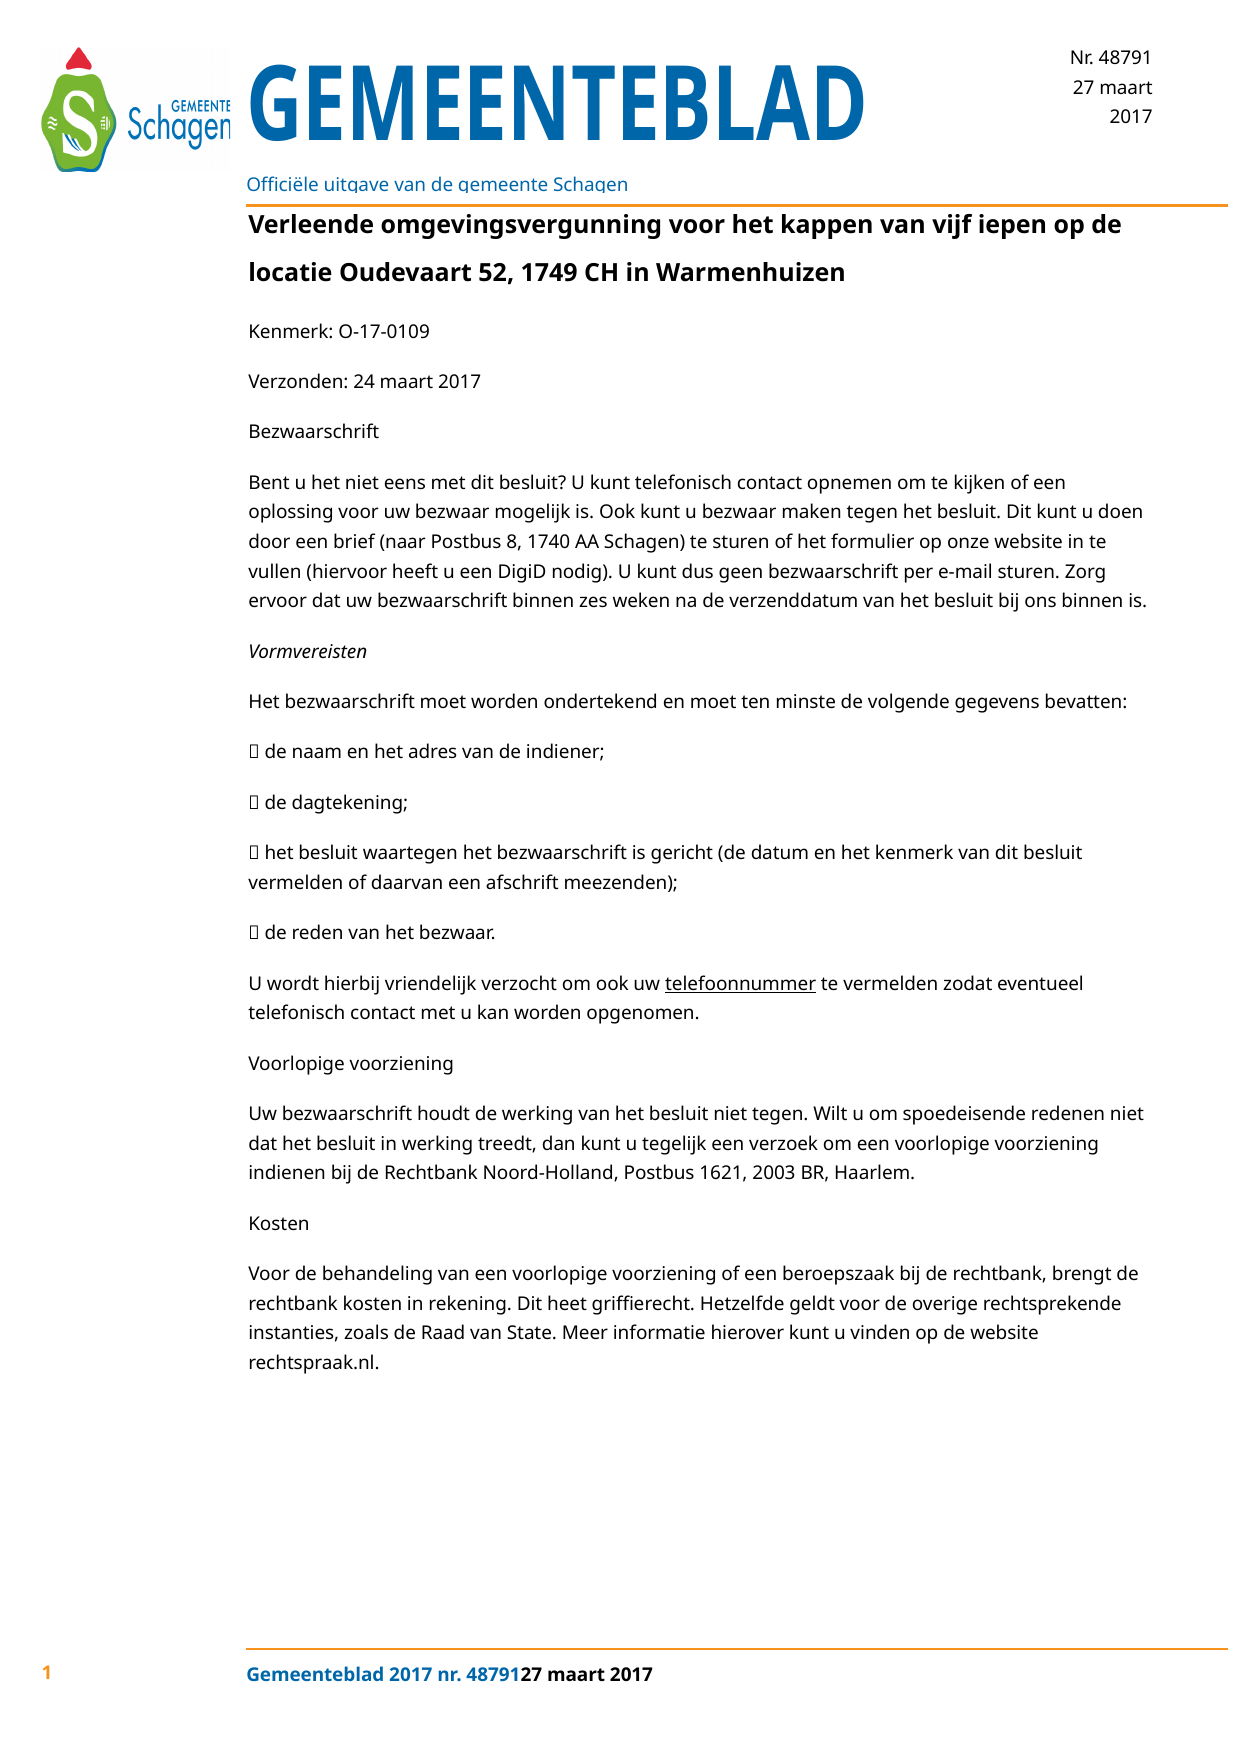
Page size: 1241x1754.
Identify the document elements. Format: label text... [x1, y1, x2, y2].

picture [41, 47, 231, 172]
text Kenmerk: O-17-0109 [248, 318, 1152, 344]
text Verzonden: 24 maart 2017 [248, 368, 1152, 394]
text Bent u het niet eens met dit besluit? U kunt telefonisch contact opnemen om te kijken of een oplossing voor uw bezwaar mogelijk is. Ook kunt u bezwaar maken tegen het besluit. Dit kunt u doen door een brief (naar Postbus 8, 1740 AA Schagen) te sturen of het formulier op onze website in te vullen (hiervoor heeft u een DigiD nodig). U kunt dus geen bezwaarschrift per e-mail sturen. Zorg ervoor dat uw bezwaarschrift binnen zes weken na de verzenddatum van het besluit bij ons binnen is. [248, 469, 1152, 613]
text  de naam en het adres van de indiener; [248, 739, 1152, 764]
text Verleende omgevingsvergunning voor het kappen van vijf iepen op de locatie Oudevaart 52, 1749 CH in Warmenhuizen [248, 207, 1152, 288]
text Het bezwaarschrift moet worden ondertekend en moet ten minste de volgende gegevens bevatten: [248, 688, 1152, 714]
text  de dagtekening; [248, 789, 1152, 815]
text  de reden van het bezwaar. [248, 919, 1152, 945]
text Bezwaarschrift [248, 419, 1152, 444]
text Uw bezwaarschrift houdt de werking van het besluit niet tegen. Wilt u om spoedeisende redenen niet dat het besluit in werking treedt, dan kunt u tegelijk een verzoek om een voorlopige voorziening indienen bij de Rechtbank Noord-Holland, Postbus 1621, 2003 BR, Haarlem. [248, 1100, 1152, 1185]
text Vormvereisten [248, 638, 1152, 664]
text Kosten [248, 1210, 1152, 1236]
text U wordt hierbij vriendelijk verzocht om ook uw telefoonnummer te vermelden zodat eventueel telefonisch contact met u kan worden opgenomen. [248, 970, 1152, 1025]
text Voorlopige voorziening [248, 1050, 1152, 1076]
text  het besluit waartegen het bezwaarschrift is gericht (de datum en het kenmerk van dit besluit vermelden of daarvan een afschrift meezenden); [248, 839, 1152, 895]
text Voor de behandeling van een voorlopige voorziening of een beroepszaak bij de rechtbank, brengt de rechtbank kosten in rekening. Dit heet griffierecht. Hetzelfde geldt voor de overige rechtsprekende instanties, zoals de Raad van State. Meer informatie hierover kunt u vinden op de website rechtspraak.nl. [248, 1260, 1152, 1375]
